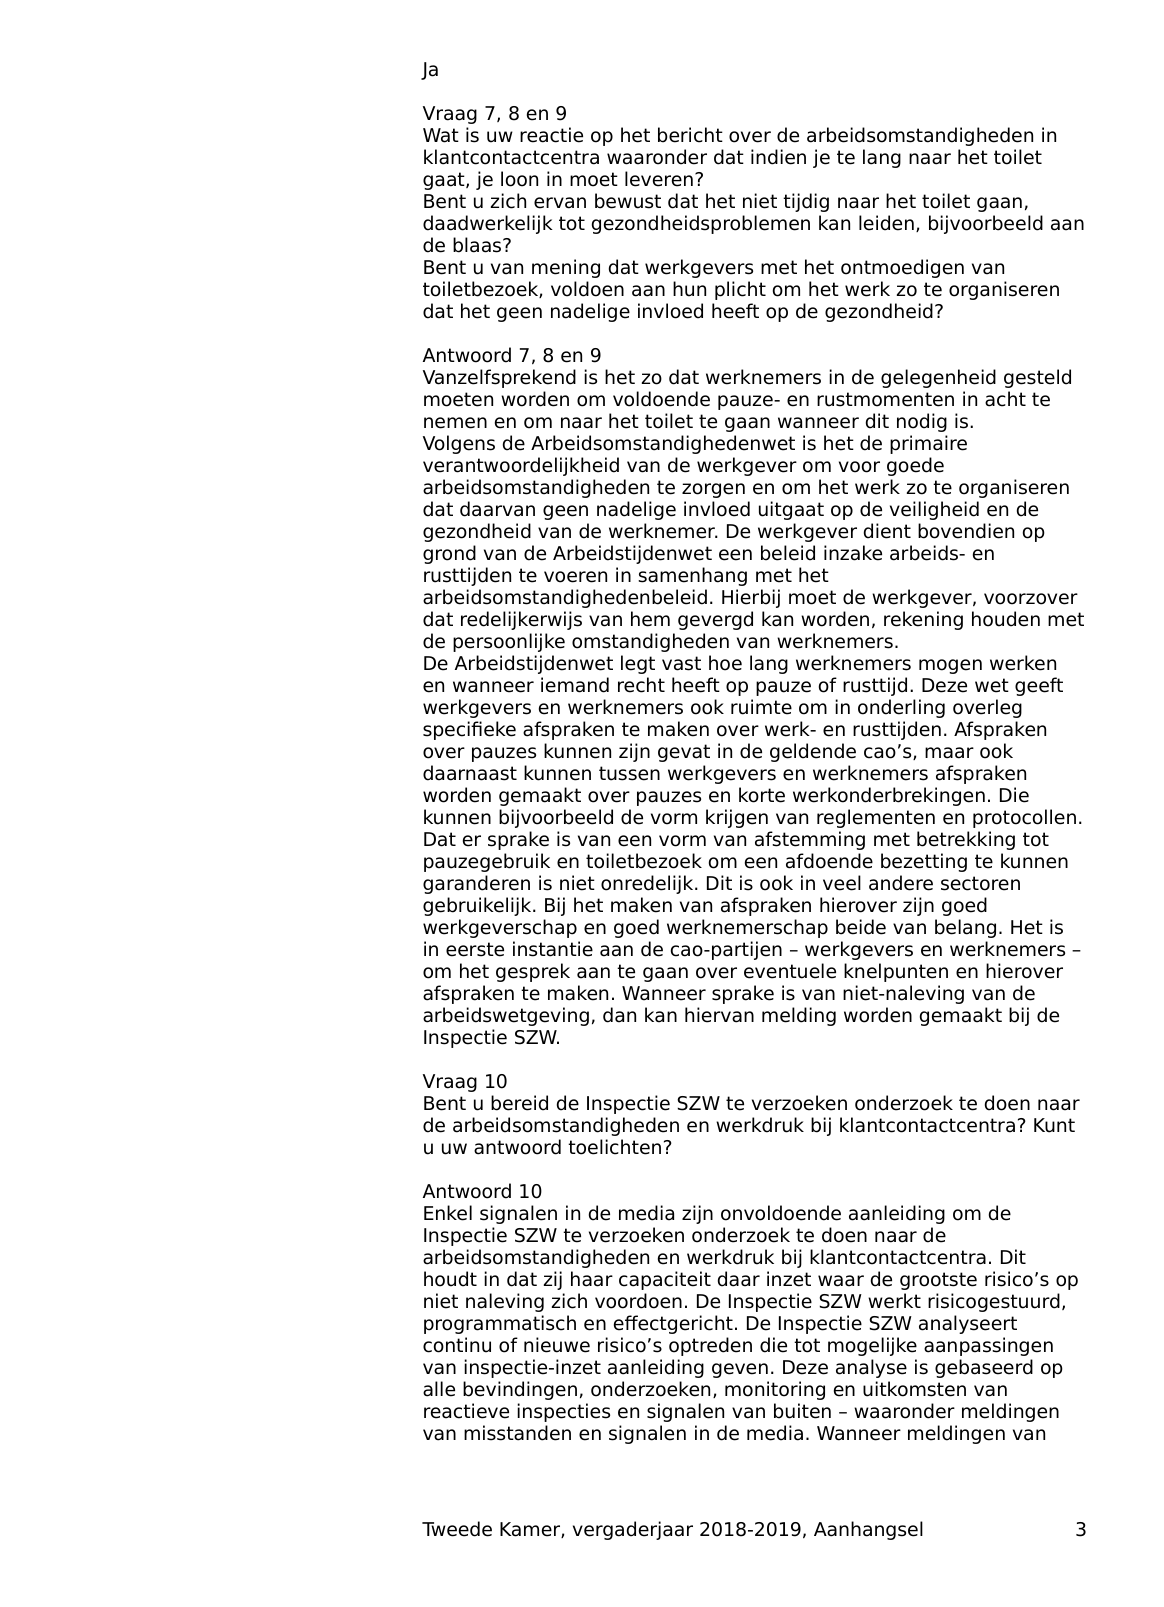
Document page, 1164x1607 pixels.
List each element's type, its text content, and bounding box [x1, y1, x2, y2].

text De Arbeidstijdenwet legt vast hoe lang werknemers mogen werken en wanneer iemand recht heeft op pauze of rusttijd. Deze wet geeft werkgevers en werknemers ook ruimte om in onderling overleg specifieke afspraken te maken over werk- en rusttijden. Afspraken over pauzes kunnen zijn gevat in de geldende cao’s, maar ook daarnaast kunnen tussen werkgevers en werknemers afspraken worden gemaakt over pauzes en korte werkonderbrekingen. Die kunnen bijvoorbeeld de vorm krijgen van reglementen en protocollen. Dat er sprake is van een vorm van afstemming met betrekking tot pauzegebruik en toiletbezoek om een afdoende bezetting te kunnen garanderen is niet onredelijk. Dit is ook in veel andere sectoren gebruikelijk. Bij het maken van afspraken hierover zijn goed werkgeverschap en goed werknemerschap beide van belang. Het is in eerste instantie aan de cao-partijen – werkgevers en werknemers – om het gesprek aan te gaan over eventuele knelpunten en hierover afspraken te maken. Wanneer sprake is van niet-naleving van de arbeidswetgeving, dan kan hiervan melding worden gemaakt bij de Inspectie SZW. [422, 653, 1087, 1048]
text Antwoord 10 [422, 1181, 1087, 1203]
text Bent u bereid de Inspectie SZW te verzoeken onderzoek te doen naar de arbeidsomstandigheden en werkdruk bij klantcontactcentra? Kunt u uw antwoord toelichten? [422, 1093, 1087, 1159]
text Vraag 7, 8 en 9 [422, 103, 1087, 125]
text Wat is uw reactie op het bericht over de arbeidsomstandigheden in klantcontactcentra waaronder dat indien je te lang naar het toilet gaat, je loon in moet leveren? [422, 125, 1087, 191]
text Antwoord 7, 8 en 9 [422, 345, 1087, 367]
text Vanzelfsprekend is het zo dat werknemers in de gelegenheid gesteld moeten worden om voldoende pauze- en rustmomenten in acht te nemen en om naar het toilet te gaan wanneer dit nodig is. [422, 367, 1087, 433]
text Volgens de Arbeidsomstandighedenwet is het de primaire verantwoordelijkheid van de werkgever om voor goede arbeidsomstandigheden te zorgen en om het werk zo te organiseren dat daarvan geen nadelige invloed uitgaat op de veiligheid en de gezondheid van de werknemer. De werkgever dient bovendien op grond van de Arbeidstijdenwet een beleid inzake arbeids- en rusttijden te voeren in samenhang met het arbeidsomstandighedenbeleid. Hierbij moet de werkgever, voorzover dat redelijkerwijs van hem gevergd kan worden, rekening houden met de persoonlijke omstandigheden van werknemers. [422, 433, 1087, 653]
text Vraag 10 [422, 1071, 1087, 1093]
text Enkel signalen in de media zijn onvoldoende aanleiding om de Inspectie SZW te verzoeken onderzoek te doen naar de arbeidsomstandigheden en werkdruk bij klantcontactcentra. Dit houdt in dat zij haar capaciteit daar inzet waar de grootste risico’s op niet naleving zich voordoen. De Inspectie SZW werkt risicogestuurd, programmatisch en effectgericht. De Inspectie SZW analyseert continu of nieuwe risico’s optreden die tot mogelijke aanpassingen van inspectie-inzet aanleiding geven. Deze analyse is gebaseerd op alle bevindingen, onderzoeken, monitoring en uitkomsten van reactieve inspecties en signalen van buiten – waaronder meldingen van misstanden en signalen in de media. Wanneer meldingen van [422, 1203, 1087, 1444]
text Bent u van mening dat werkgevers met het ontmoedigen van toiletbezoek, voldoen aan hun plicht om het werk zo te organiseren dat het geen nadelige invloed heeft op de gezondheid? [422, 257, 1087, 323]
text Bent u zich ervan bewust dat het niet tijdig naar het toilet gaan, daadwerkelijk tot gezondheidsproblemen kan leiden, bijvoorbeeld aan de blaas? [422, 191, 1087, 257]
text Ja [422, 59, 1087, 81]
